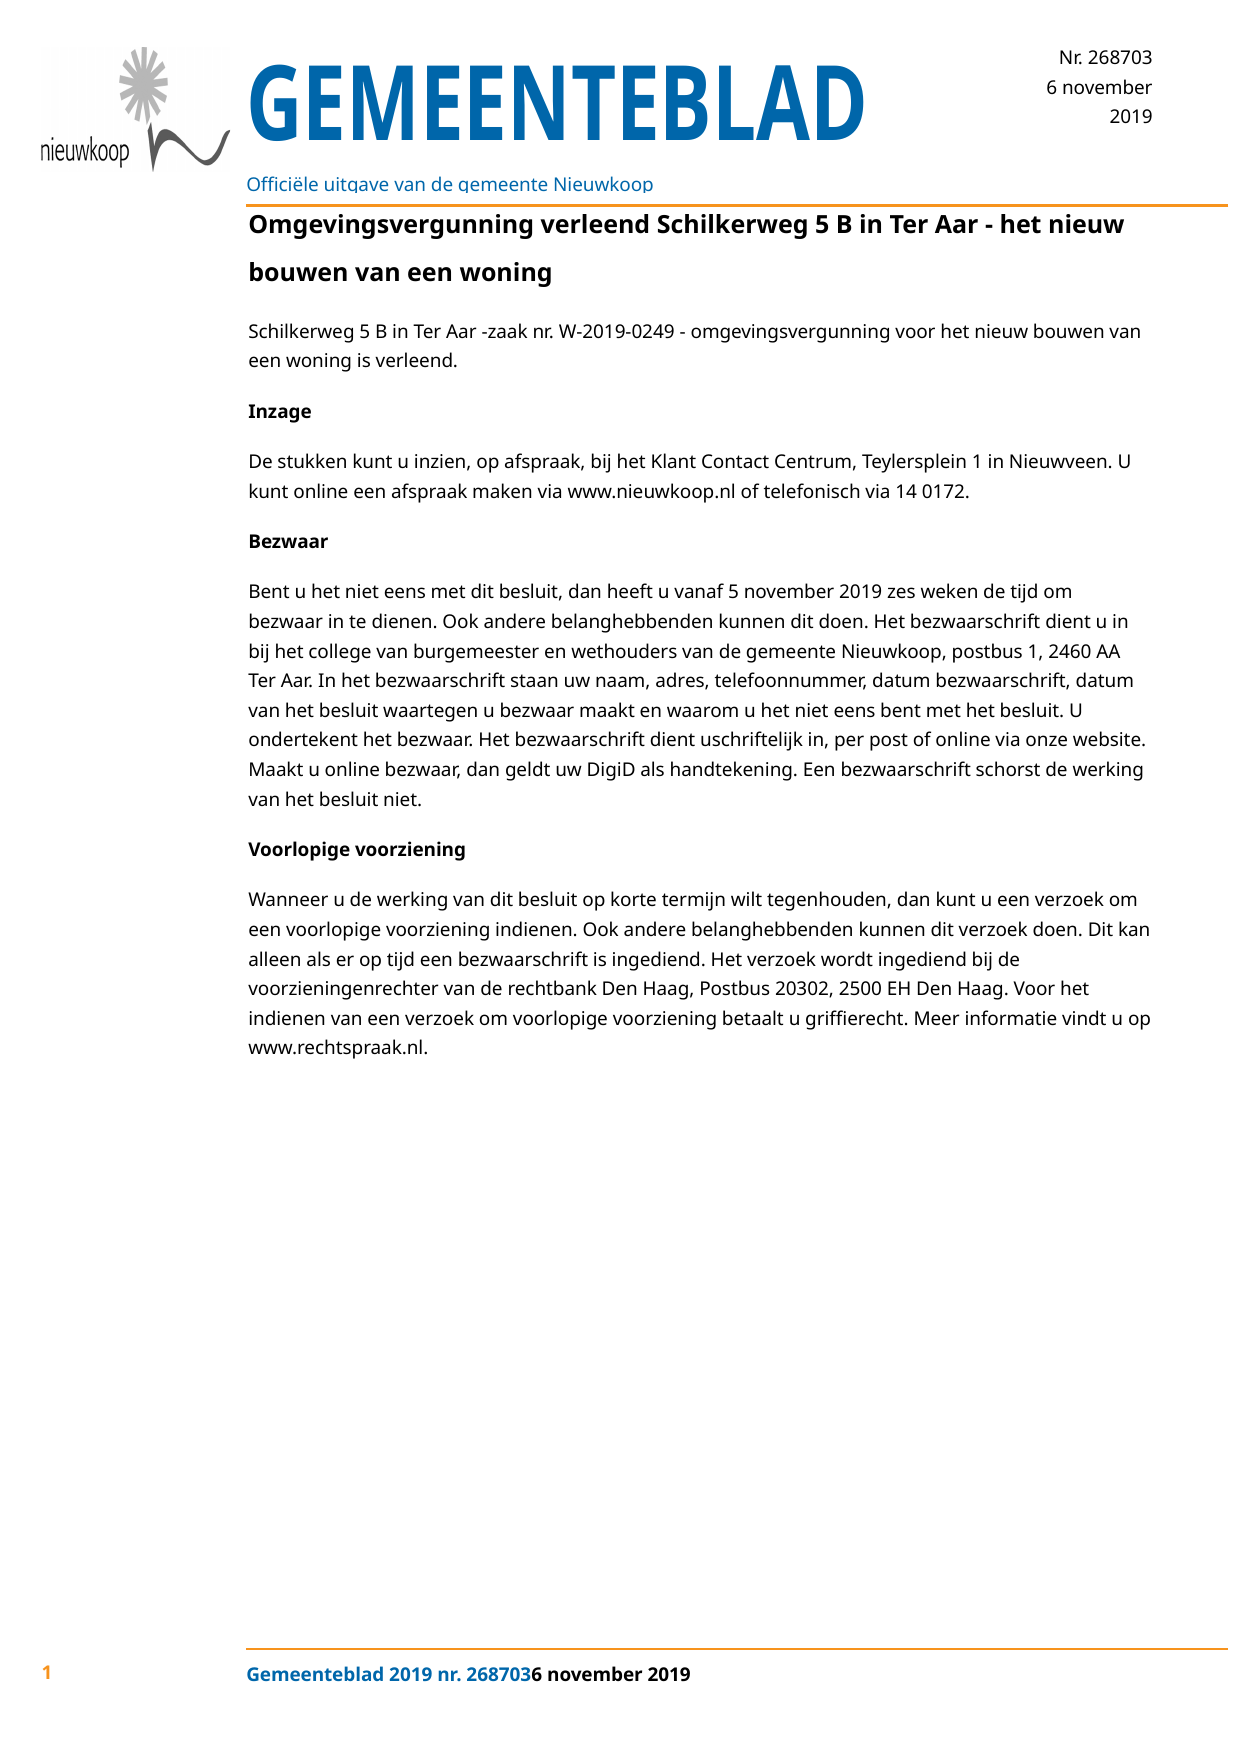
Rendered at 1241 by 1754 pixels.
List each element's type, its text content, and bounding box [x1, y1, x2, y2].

text Schilkerweg 5 B in Ter Aar -zaak nr. W-2019-0249 - omgevingsvergunning voor het nieuw bouwen van een woning is verleend. [248, 318, 1152, 373]
text Omgevingsvergunning verleend Schilkerweg 5 B in Ter Aar - het nieuw bouwen van een woning [248, 207, 1152, 288]
text Inzage [248, 398, 1152, 424]
text De stukken kunt u inzien, op afspraak, bij het Klant Contact Centrum, Teylersplein 1 in Nieuwveen. U kunt online een afspraak maken via www.nieuwkoop.nl of telefonisch via 14 0172. [248, 448, 1152, 504]
text Wanneer u de werking van dit besluit op korte termijn wilt tegenhouden, dan kunt u een verzoek om een voorlopige voorziening indienen. Ook andere belanghebbenden kunnen dit verzoek doen. Dit kan alleen als er op tijd een bezwaarschrift is ingediend. Het verzoek wordt ingediend bij de voorzieningenrechter van de rechtbank Den Haag, Postbus 20302, 2500 EH Den Haag. Voor het indienen van een verzoek om voorlopige voorziening betaalt u griffierecht. Meer informatie vindt u op www.rechtspraak.nl. [248, 887, 1152, 1060]
picture [41, 47, 231, 172]
text Voorlopige voorziening [248, 836, 1152, 862]
text Bent u het niet eens met dit besluit, dan heeft u vanaf 5 november 2019 zes weken de tijd om bezwaar in te dienen. Ook andere belanghebbenden kunnen dit doen. Het bezwaarschrift dient u in bij het college van burgemeester en wethouders van de gemeente Nieuwkoop, postbus 1, 2460 AA Ter Aar. In het bezwaarschrift staan uw naam, adres, telefoonnummer, datum bezwaarschrift, datum van het besluit waartegen u bezwaar maakt en waarom u het niet eens bent met het besluit. U ondertekent het bezwaar. Het bezwaarschrift dient uschriftelijk in, per post of online via onze website. Maakt u online bezwaar, dan geldt uw DigiD als handtekening. Een bezwaarschrift schorst de werking van het besluit niet. [248, 579, 1152, 812]
text Bezwaar [248, 528, 1152, 554]
